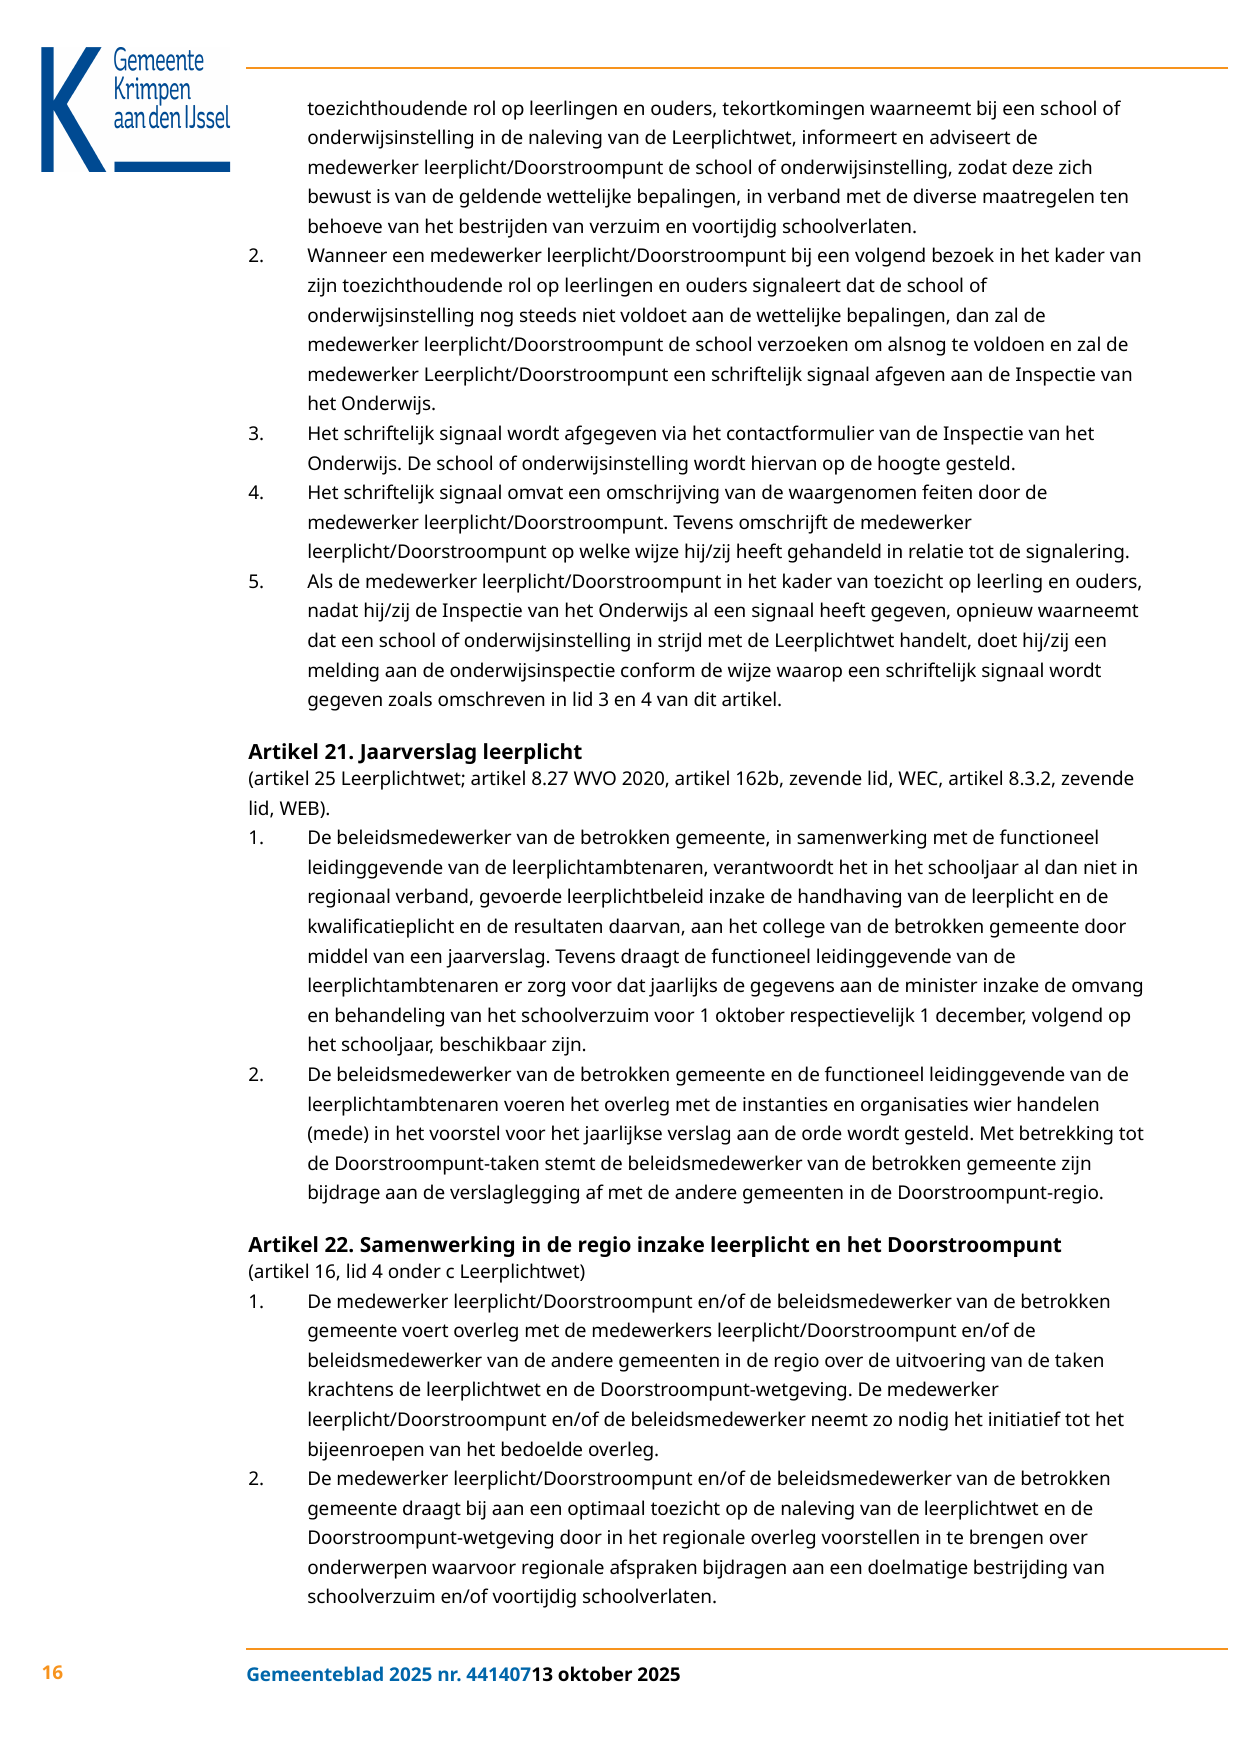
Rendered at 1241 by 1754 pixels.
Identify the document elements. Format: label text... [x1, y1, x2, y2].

list De medewerker leerplicht/Doorstroompunt en/of de beleidsmedewerker van de betrokken gemeente voert overleg met de medewerkers leerplicht/Doorstroompunt en/of de beleidsmedewerker van de andere gemeenten in de regio over de uitvoering van de taken krachtens de leerplichtwet en de Doorstroompunt-wetgeving. De medewerker leerplicht/Doorstroompunt en/of de beleidsmedewerker neemt zo nodig het initiatief tot het bijeenroepen van het bedoelde overleg. [248, 1288, 1152, 1462]
list toezichthoudende rol op leerlingen en ouders, tekortkomingen waarneemt bij een school of onderwijsinstelling in de naleving van de Leerplichtwet, informeert en adviseert de medewerker leerplicht/Doorstroompunt de school of onderwijsinstelling, zodat deze zich bewust is van de geldende wettelijke bepalingen, in verband met de diverse maatregelen ten behoeve van het bestrijden van verzuim en voortijdig schoolverlaten. [248, 95, 1152, 239]
list De medewerker leerplicht/Doorstroompunt en/of de beleidsmedewerker van de betrokken gemeente draagt bij aan een optimaal toezicht op de naleving van de leerplichtwet en de Doorstroompunt-wetgeving door in het regionale overleg voorstellen in te brengen over onderwerpen waarvoor regionale afspraken bijdragen aan een doelmatige bestrijding van schoolverzuim en/of voortijdig schoolverlaten. [248, 1465, 1152, 1609]
list De beleidsmedewerker van de betrokken gemeente, in samenwerking met de functioneel leidinggevende van de leerplichtambtenaren, verantwoordt het in het schooljaar al dan niet in regionaal verband, gevoerde leerplichtbeleid inzake de handhaving van de leerplicht en de kwalificatieplicht en de resultaten daarvan, aan het college van de betrokken gemeente door middel van een jaarverslag. Tevens draagt de functioneel leidinggevende van de leerplichtambtenaren er zorg voor dat jaarlijks de gegevens aan de minister inzake de omvang en behandeling van het schoolverzuim voor 1 oktober respectievelijk 1 december, volgend op het schooljaar, beschikbaar zijn. [248, 824, 1152, 1057]
list Het schriftelijk signaal omvat een omschrijving van de waargenomen feiten door de medewerker leerplicht/Doorstroompunt. Tevens omschrijft de medewerker leerplicht/Doorstroompunt op welke wijze hij/zij heeft gehandeld in relatie tot de signalering. [248, 479, 1152, 564]
text (artikel 25 Leerplichtwet; artikel 8.27 WVO 2020, artikel 162b, zevende lid, WEC, artikel 8.3.2, zevende lid, WEB). [248, 765, 1152, 821]
text Artikel 21. Jaarverslag leerplicht [248, 737, 1152, 765]
text Artikel 22. Samenwerking in de regio inzake leerplicht en het Doorstroompunt [248, 1230, 1152, 1258]
text (artikel 16, lid 4 onder c Leerplichtwet) [248, 1258, 1152, 1284]
list Wanneer een medewerker leerplicht/Doorstroompunt bij een volgend bezoek in het kader van zijn toezichthoudende rol op leerlingen en ouders signaleert dat de school of onderwijsinstelling nog steeds niet voldoet aan de wettelijke bepalingen, dan zal de medewerker leerplicht/Doorstroompunt de school verzoeken om alsnog te voldoen en zal de medewerker Leerplicht/Doorstroompunt een schriftelijk signaal afgeven aan de Inspectie van het Onderwijs. [248, 243, 1152, 416]
list Het schriftelijk signaal wordt afgegeven via het contactformulier van de Inspectie van het Onderwijs. De school of onderwijsinstelling wordt hiervan op de hoogte gesteld. [248, 420, 1152, 476]
list Als de medewerker leerplicht/Doorstroompunt in het kader van toezicht op leerling en ouders, nadat hij/zij de Inspectie van het Onderwijs al een signaal heeft gegeven, opnieuw waarneemt dat een school of onderwijsinstelling in strijd met de Leerplichtwet handelt, doet hij/zij een melding aan de onderwijsinspectie conform de wijze waarop een schriftelijk signaal wordt gegeven zoals omschreven in lid 3 en 4 van dit artikel. [248, 568, 1152, 712]
picture [41, 47, 231, 172]
list De beleidsmedewerker van de betrokken gemeente en de functioneel leidinggevende van de leerplichtambtenaren voeren het overleg met de instanties en organisaties wier handelen (mede) in het voorstel voor het jaarlijkse verslag aan de orde wordt gesteld. Met betrekking tot de Doorstroompunt-taken stemt de beleidsmedewerker van de betrokken gemeente zijn bijdrage aan de verslaglegging af met de andere gemeenten in de Doorstroompunt-regio. [248, 1061, 1152, 1205]
